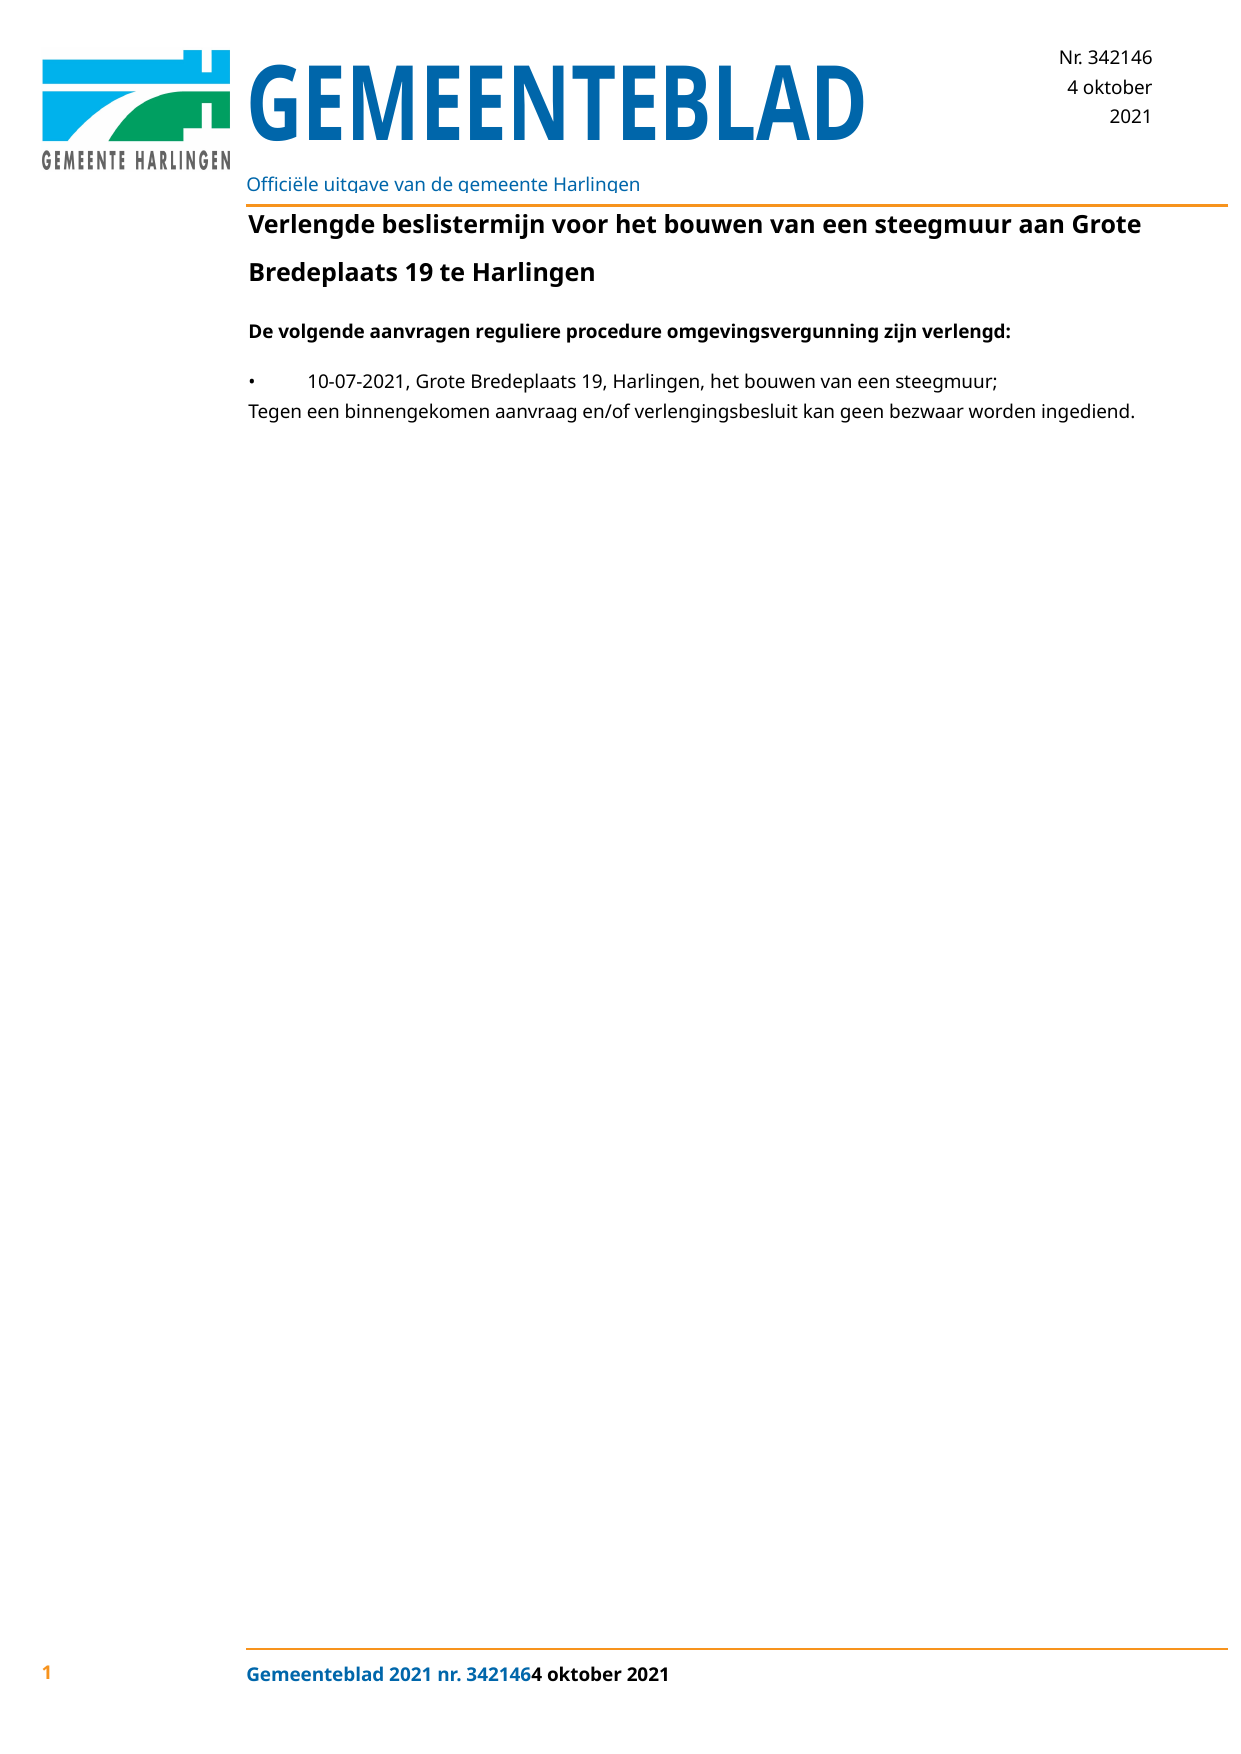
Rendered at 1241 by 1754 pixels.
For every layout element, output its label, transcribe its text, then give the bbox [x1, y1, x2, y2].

text Verlengde beslistermijn voor het bouwen van een steegmuur aan Grote Bredeplaats 19 te Harlingen [248, 207, 1152, 288]
text Tegen een binnengekomen aanvraag en/of verlengingsbesluit kan geen bezwaar worden ingediend. [248, 398, 1152, 424]
text De volgende aanvragen reguliere procedure omgevingsvergunning zijn verlengd: [248, 318, 1152, 344]
list 10-07-2021, Grote Bredeplaats 19, Harlingen, het bouwen van een steegmuur; [248, 368, 1152, 394]
picture [41, 47, 231, 172]
